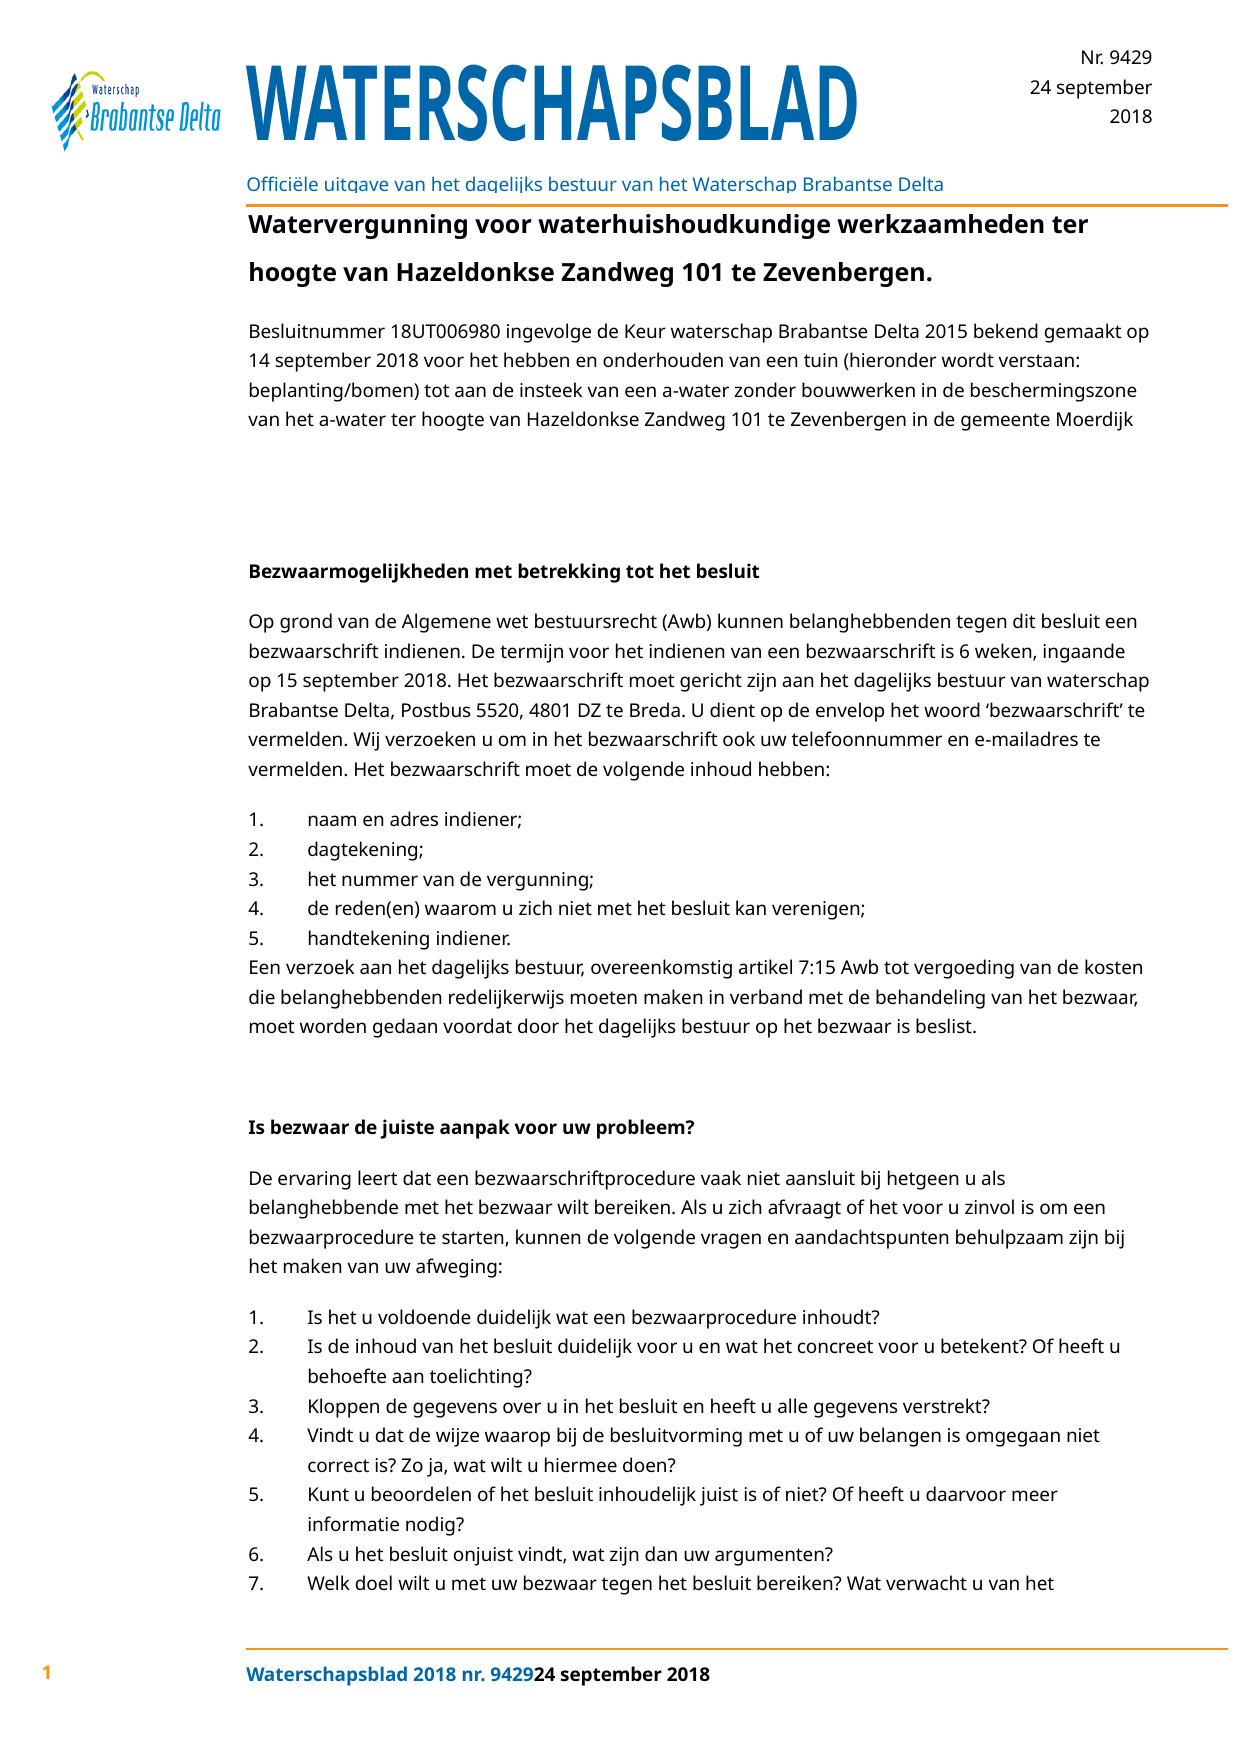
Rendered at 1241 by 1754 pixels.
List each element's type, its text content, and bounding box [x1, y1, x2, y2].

list handtekening indiener. [248, 925, 1152, 951]
list Als u het besluit onjuist vindt, wat zijn dan uw argumenten? [248, 1541, 1152, 1567]
list Kunt u beoordelen of het besluit inhoudelijk juist is of niet? Of heeft u daarvoor meer informatie nodig? [248, 1482, 1152, 1537]
text Een verzoek aan het dagelijks bestuur, overeenkomstig artikel 7:15 Awb tot vergoeding van de kosten die belanghebbenden redelijkerwijs moeten maken in verband met de behandeling van het bezwaar, moet worden gedaan voordat door het dagelijks bestuur op het bezwaar is beslist. [248, 954, 1152, 1039]
list Welk doel wilt u met uw bezwaar tegen het besluit bereiken? Wat verwacht u van het [248, 1570, 1152, 1596]
list de reden(en) waarom u zich niet met het besluit kan verenigen; [248, 895, 1152, 921]
text Watervergunning voor waterhuishoudkundige werkzaamheden ter hoogte van Hazeldonkse Zandweg 101 te Zevenbergen. [248, 207, 1152, 288]
list dagtekening; [248, 836, 1152, 862]
text Bezwaarmogelijkheden met betrekking tot het besluit [248, 558, 1152, 584]
text Op grond van de Algemene wet bestuursrecht (Awb) kunnen belanghebbenden tegen dit besluit een bezwaarschrift indienen. De termijn voor het indienen van een bezwaarschrift is 6 weken, ingaande op 15 september 2018. Het bezwaarschrift moet gericht zijn aan het dagelijks bestuur van waterschap Brabantse Delta, Postbus 5520, 4801 DZ te Breda. U dient op de envelop het woord ‘bezwaarschrift’ te vermelden. Wij verzoeken u om in het bezwaarschrift ook uw telefoonnummer en e‑mailadres te vermelden. Het bezwaarschrift moet de volgende inhoud hebben: [248, 608, 1152, 782]
picture [41, 47, 231, 172]
text De ervaring leert dat een bezwaarschriftprocedure vaak niet aansluit bij hetgeen u als belanghebbende met het bezwaar wilt bereiken. Als u zich afvraagt of het voor u zinvol is om een bezwaarprocedure te starten, kunnen de volgende vragen en aandachtspunten behulpzaam zijn bij het maken van uw afweging: [248, 1165, 1152, 1279]
list Is de inhoud van het besluit duidelijk voor u en wat het concreet voor u betekent? Of heeft u behoefte aan toelichting? [248, 1334, 1152, 1389]
list het nummer van de vergunning; [248, 866, 1152, 892]
list naam en adres indiener; [248, 807, 1152, 832]
list Is het u voldoende duidelijk wat een bezwaarprocedure inhoudt? [248, 1304, 1152, 1330]
list Vindt u dat de wijze waarop bij de besluitvorming met u of uw belangen is omgegaan niet correct is? Zo ja, wat wilt u hiermee doen? [248, 1422, 1152, 1478]
text Besluitnummer 18UT006980 ingevolge de Keur waterschap Brabantse Delta 2015 bekend gemaakt op 14 september 2018 voor het hebben en onderhouden van een tuin (hieronder wordt verstaan: beplanting/bomen) tot aan de insteek van een a-water zonder bouwwerken in de beschermingszone van het a-water ter hoogte van Hazeldonkse Zandweg 101 te Zevenbergen in de gemeente Moerdijk [248, 318, 1152, 432]
text Is bezwaar de juiste aanpak voor uw probleem? [248, 1114, 1152, 1140]
list Kloppen de gegevens over u in het besluit en heeft u alle gegevens verstrekt? [248, 1393, 1152, 1419]
